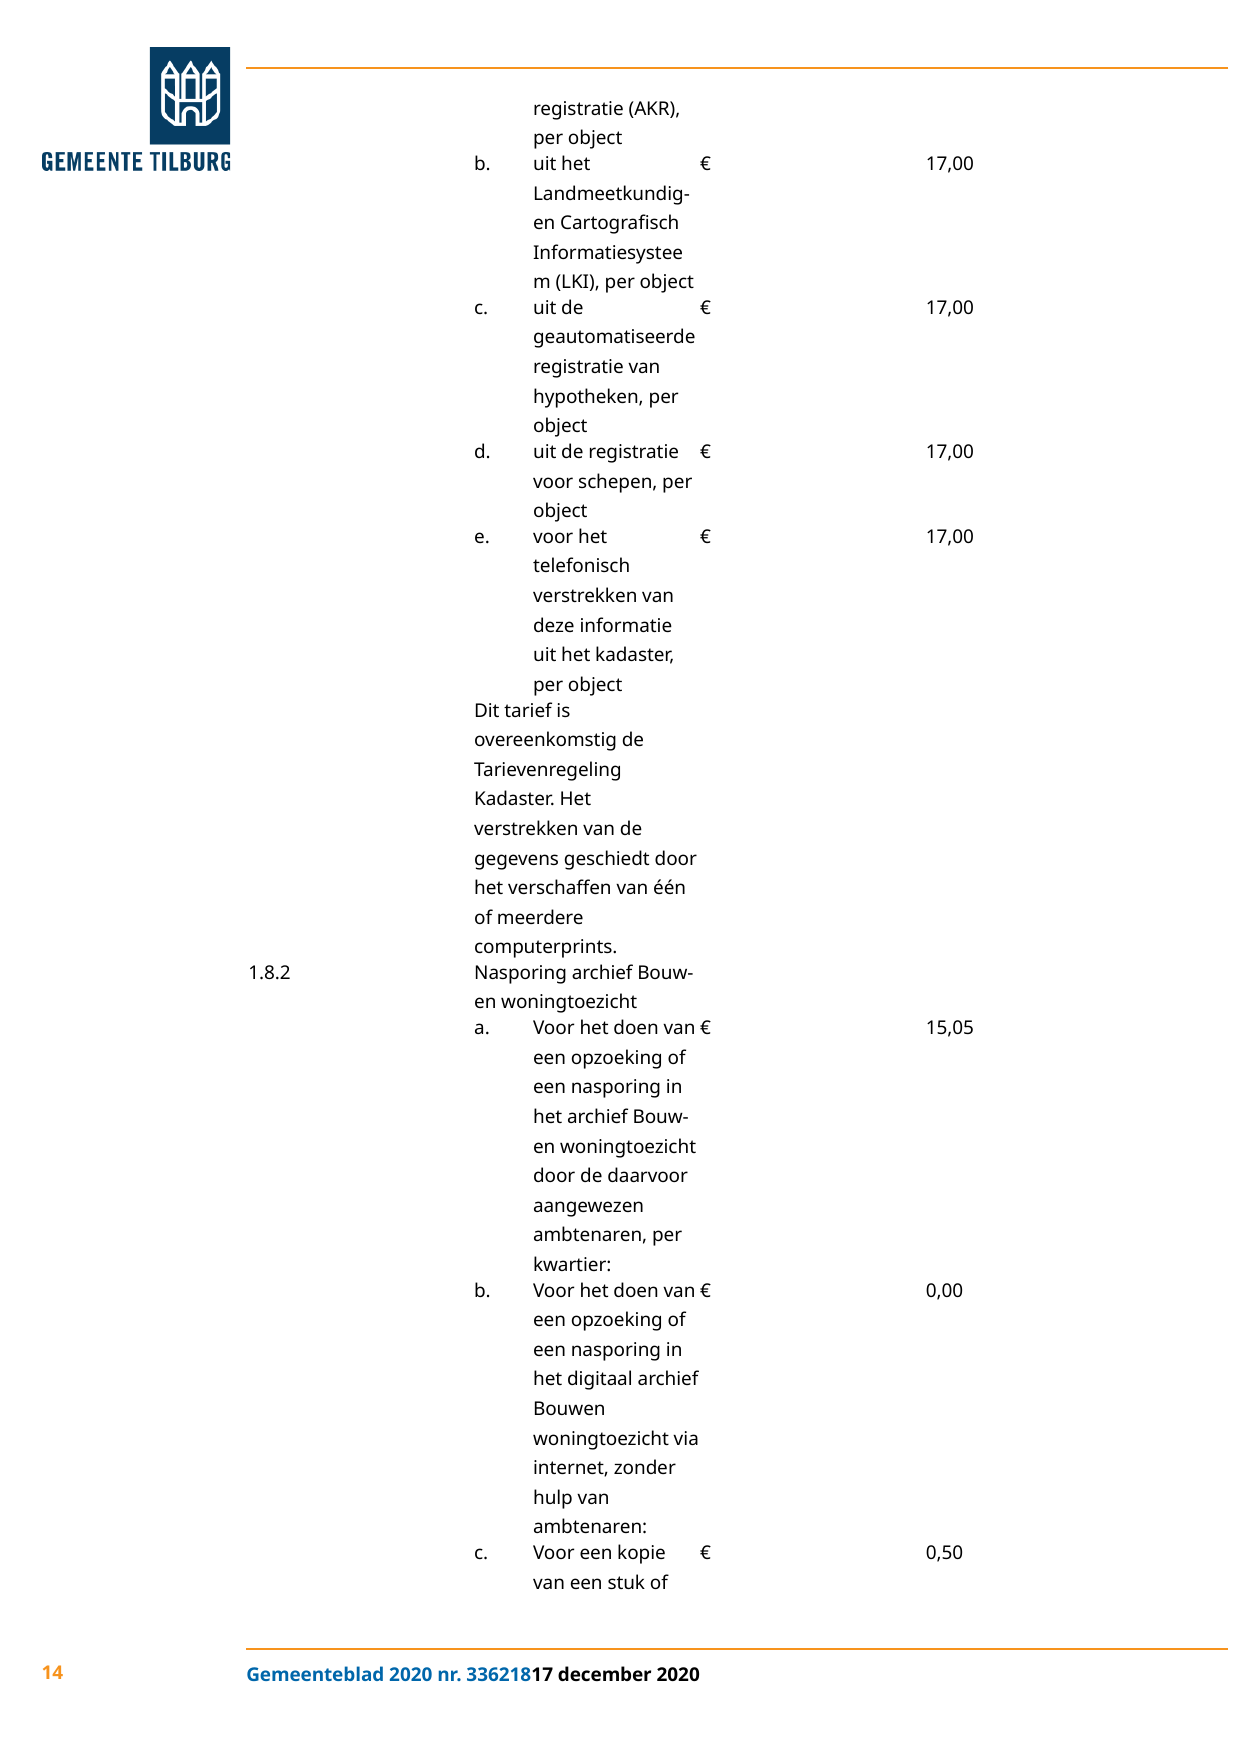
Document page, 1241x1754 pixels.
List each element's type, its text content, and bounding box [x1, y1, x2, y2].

table_cell € [700, 150, 926, 294]
table_cell € [700, 438, 926, 523]
table_cell Nasporing archief Bouw- en woningtoezicht [474, 959, 700, 1014]
table_cell Voor het doen van een opzoeking of een nasporing in het archief Bouw- en woningtoezicht door de daarvoor aangewezen ambtenaren, per kwartier: [474, 1015, 700, 1277]
table_cell [926, 697, 1152, 959]
table_cell 17,00 [926, 438, 1152, 523]
table_cell [248, 523, 474, 697]
table_cell registratie (AKR), per object [474, 95, 700, 150]
table_cell [926, 959, 1152, 1014]
table_cell € [700, 1277, 926, 1539]
table_cell [248, 1277, 474, 1539]
table_cell € [700, 523, 926, 697]
table_cell 1.8.2 [248, 959, 474, 1014]
table_cell 17,00 [926, 294, 1152, 438]
table_cell [248, 1015, 474, 1277]
table_cell 17,00 [926, 150, 1152, 294]
table_cell 17,00 [926, 523, 1152, 697]
table_cell uit de geautomatiseerde registratie van hypotheken, per object [474, 294, 700, 438]
table_cell uit de registratie voor schepen, per object [474, 438, 700, 523]
table_cell € [700, 294, 926, 438]
picture [41, 47, 231, 172]
table_cell [926, 95, 1152, 150]
table_cell [248, 438, 474, 523]
table_cell [700, 95, 926, 150]
table_cell [248, 150, 474, 294]
table_cell Dit tarief is overeenkomstig de Tarievenregeling Kadaster. Het verstrekken van de gegevens geschiedt door het verschaffen van één of meerdere computerprints. [474, 697, 700, 959]
table_cell 15,05 [926, 1015, 1152, 1277]
table_cell [248, 95, 474, 150]
table_cell [700, 697, 926, 959]
table_cell [248, 294, 474, 438]
table_cell 0,50 [926, 1539, 1152, 1594]
table_cell € [700, 1539, 926, 1594]
table_cell € [700, 1015, 926, 1277]
table_cell [700, 959, 926, 1014]
table_cell Voor het doen van een opzoeking of een nasporing in het digitaal archief Bouw­en woningtoezicht via internet, zonder hulp van ambtenaren: [474, 1277, 700, 1539]
table_cell [248, 1539, 474, 1594]
table_cell voor het telefonisch verstrekken van deze informatie uit het kadaster, per object [474, 523, 700, 697]
table_cell Voor een kopie van een stuk of [474, 1539, 700, 1594]
table_cell uit het Landmeetkundig- en Cartografisch Informatiesysteem (LKI), per object [474, 150, 700, 294]
table_cell 0,00 [926, 1277, 1152, 1539]
table_cell [248, 697, 474, 959]
